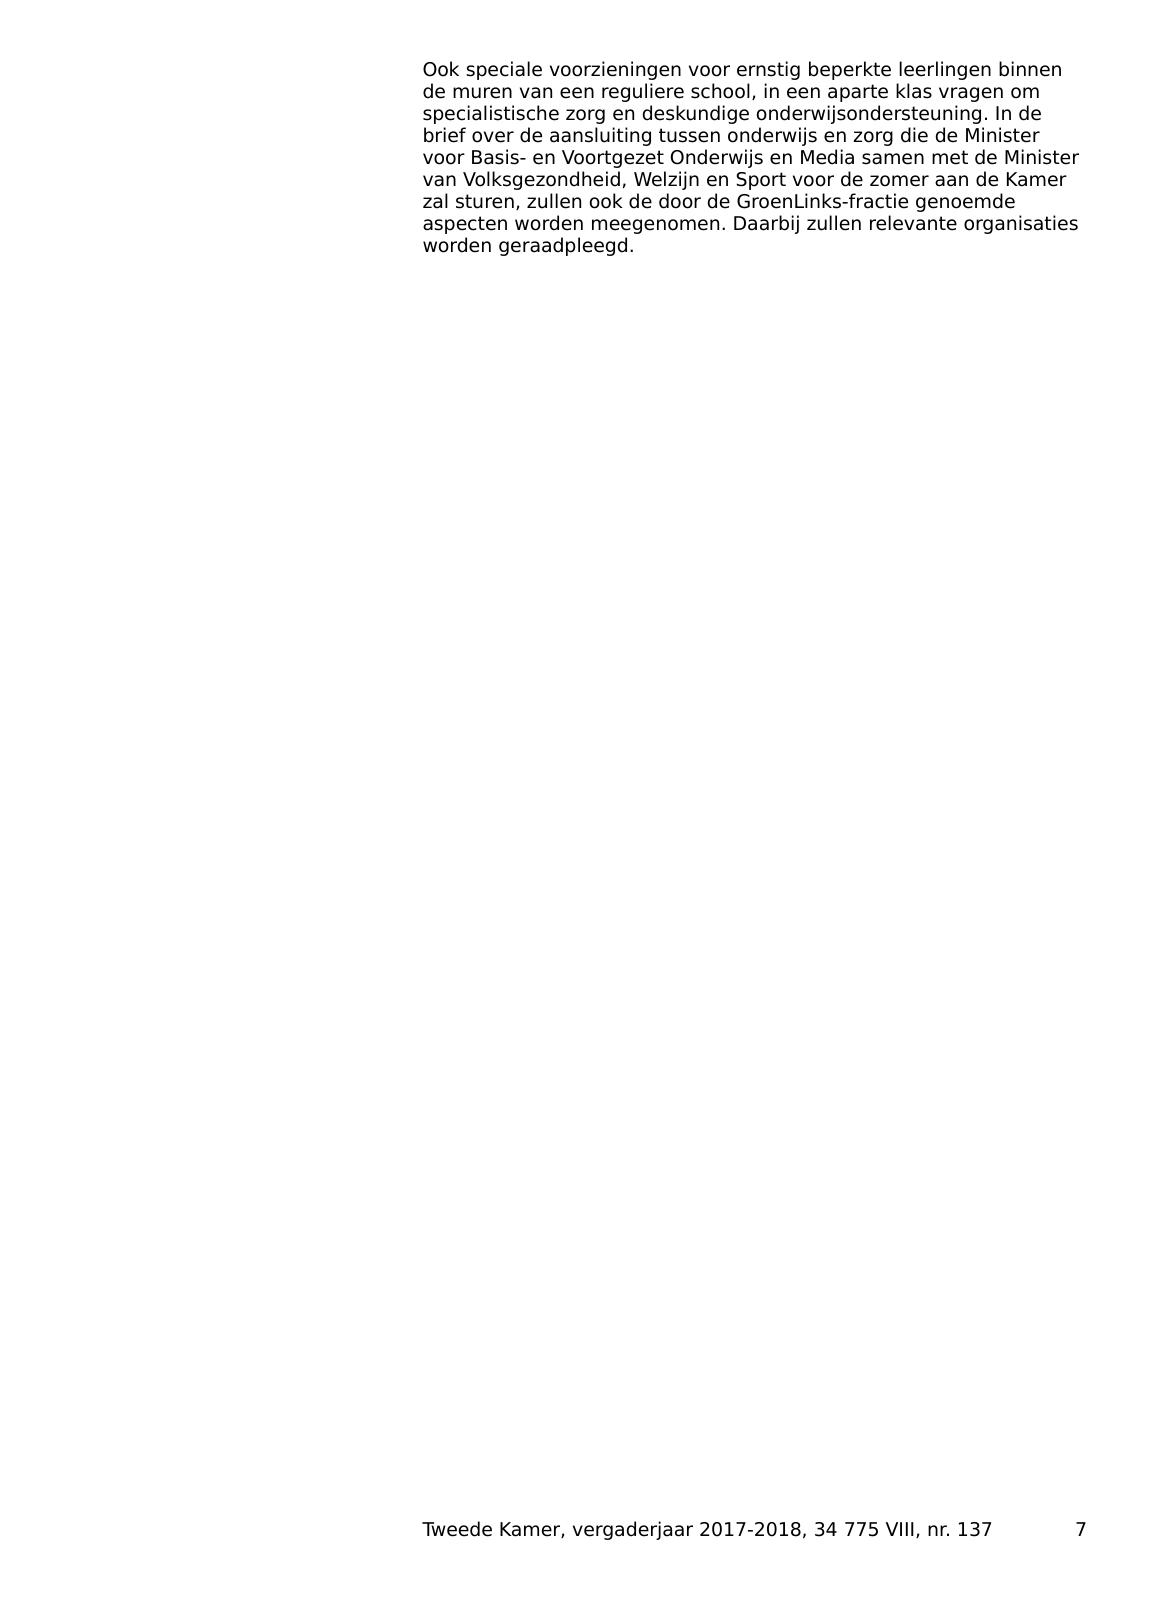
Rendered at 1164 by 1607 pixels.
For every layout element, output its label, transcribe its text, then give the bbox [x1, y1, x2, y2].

text Ook speciale voorzieningen voor ernstig beperkte leerlingen binnen de muren van een reguliere school, in een aparte klas vragen om specialistische zorg en deskundige onderwijsondersteuning. In de brief over de aansluiting tussen onderwijs en zorg die de Minister voor Basis- en Voortgezet Onderwijs en Media samen met de Minister van Volksgezondheid, Welzijn en Sport voor de zomer aan de Kamer zal sturen, zullen ook de door de GroenLinks-fractie genoemde aspecten worden meegenomen. Daarbij zullen relevante organisaties worden geraadpleegd. [422, 59, 1087, 257]
